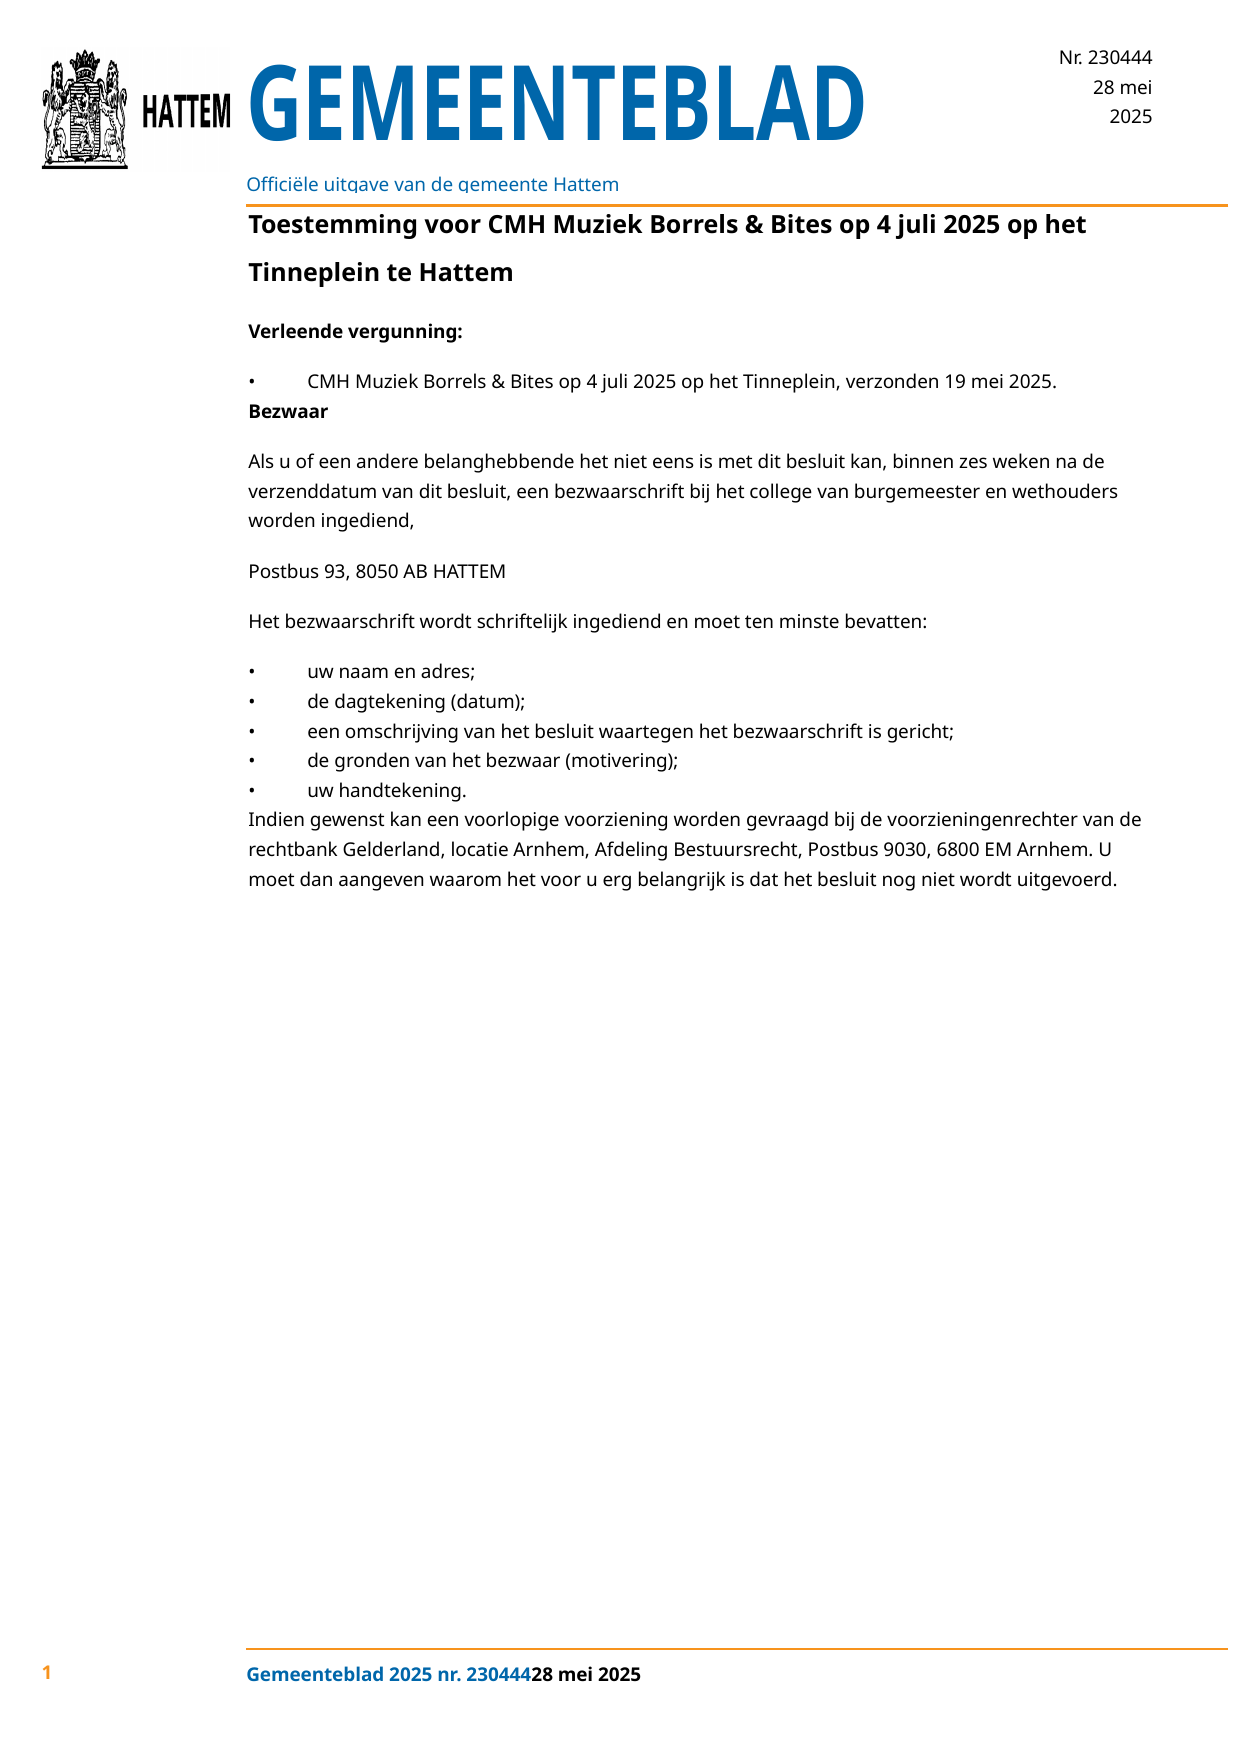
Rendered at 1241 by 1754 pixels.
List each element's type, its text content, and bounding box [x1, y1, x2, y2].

list uw handtekening. [248, 777, 1152, 803]
list CMH Muziek Borrels & Bites op 4 juli 2025 op het Tinneplein, verzonden 19 mei 2025. [248, 368, 1152, 394]
list een omschrijving van het besluit waartegen het bezwaarschrift is gericht; [248, 718, 1152, 744]
text Toestemming voor CMH Muziek Borrels & Bites op 4 juli 2025 op het Tinneplein te Hattem [248, 207, 1152, 288]
text Bezwaar [248, 398, 1152, 424]
list de dagtekening (datum); [248, 688, 1152, 714]
text Verleende vergunning: [248, 318, 1152, 344]
text Indien gewenst kan een voorlopige voorziening worden gevraagd bij de voorzieningenrechter van de rechtbank Gelderland, locatie Arnhem, Afdeling Bestuursrecht, Postbus 9030, 6800 EM Arnhem. U moet dan aangeven waarom het voor u erg belangrijk is dat het besluit nog niet wordt uitgevoerd. [248, 807, 1152, 892]
text Postbus 93, 8050 AB HATTEM [248, 558, 1152, 584]
picture [41, 47, 231, 172]
list uw naam en adres; [248, 659, 1152, 684]
text Als u of een andere belanghebbende het niet eens is met dit besluit kan, binnen zes weken na de verzenddatum van dit besluit, een bezwaarschrift bij het college van burgemeester en wethouders worden ingediend, [248, 448, 1152, 533]
text Het bezwaarschrift wordt schriftelijk ingediend en moet ten minste bevatten: [248, 608, 1152, 634]
list de gronden van het bezwaar (motivering); [248, 747, 1152, 773]
